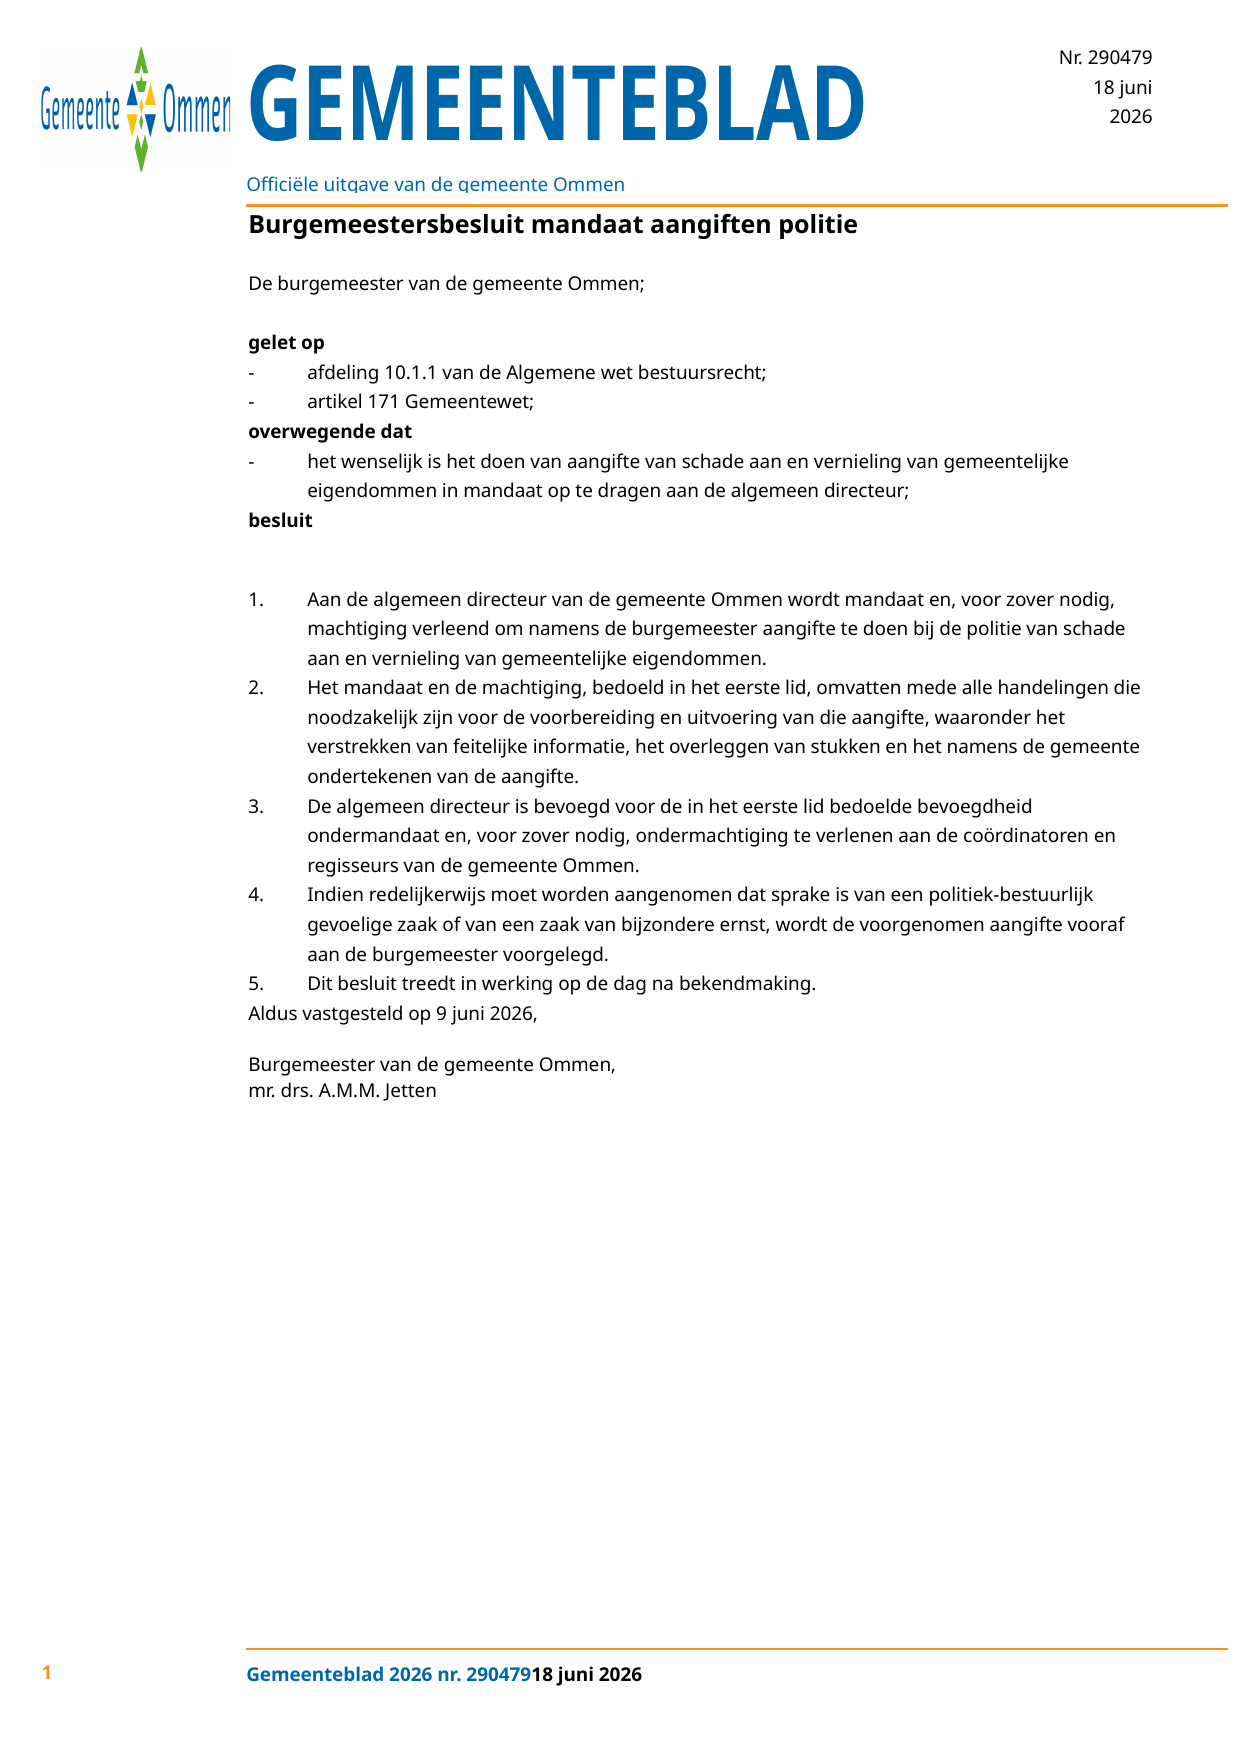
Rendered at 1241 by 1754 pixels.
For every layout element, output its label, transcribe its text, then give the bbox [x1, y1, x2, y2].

text besluit [248, 507, 1152, 533]
list Aan de algemeen directeur van de gemeente Ommen wordt mandaat en, voor zover nodig, machtiging verleend om namens de burgemeester aangifte te doen bij de politie van schade aan en vernieling van gemeentelijke eigendommen. [248, 586, 1152, 671]
list De algemeen directeur is bevoegd voor de in het eerste lid bedoelde bevoegdheid ondermandaat en, voor zover nodig, ondermachtiging te verlenen aan de coördinatoren en regisseurs van de gemeente Ommen. [248, 793, 1152, 878]
picture [41, 47, 231, 172]
list Dit besluit treedt in werking op de dag na bekendmaking. [248, 970, 1152, 996]
text Burgemeestersbesluit mandaat aangiften politie [248, 207, 1152, 241]
text Burgemeester van de gemeente Ommen, [248, 1051, 1152, 1077]
list Het mandaat en de machtiging, bedoeld in het eerste lid, omvatten mede alle handelingen die noodzakelijk zijn voor de voorbereiding en uitvoering van die aangifte, waaronder het verstrekken van feitelijke informatie, het overleggen van stukken en het namens de gemeente ondertekenen van de aangifte. [248, 674, 1152, 789]
text mr. drs. A.M.M. Jetten [248, 1077, 1152, 1103]
list het wenselijk is het doen van aangifte van schade aan en vernieling van gemeentelijke eigendommen in mandaat op te dragen aan de algemeen directeur; [248, 448, 1152, 503]
list artikel 171 Gemeentewet; [248, 389, 1152, 414]
list Indien redelijkerwijs moet worden aangenomen dat sprake is van een politiek-bestuurlijk gevoelige zaak of van een zaak van bijzondere ernst, wordt de voorgenomen aangifte vooraf aan de burgemeester voorgelegd. [248, 882, 1152, 967]
text De burgemeester van de gemeente Ommen; [248, 270, 1152, 296]
text overwegende dat [248, 418, 1152, 444]
list afdeling 10.1.1 van de Algemene wet bestuursrecht; [248, 359, 1152, 385]
text Aldus vastgesteld op 9 juni 2026, [248, 1000, 1152, 1026]
text gelet op [248, 329, 1152, 355]
